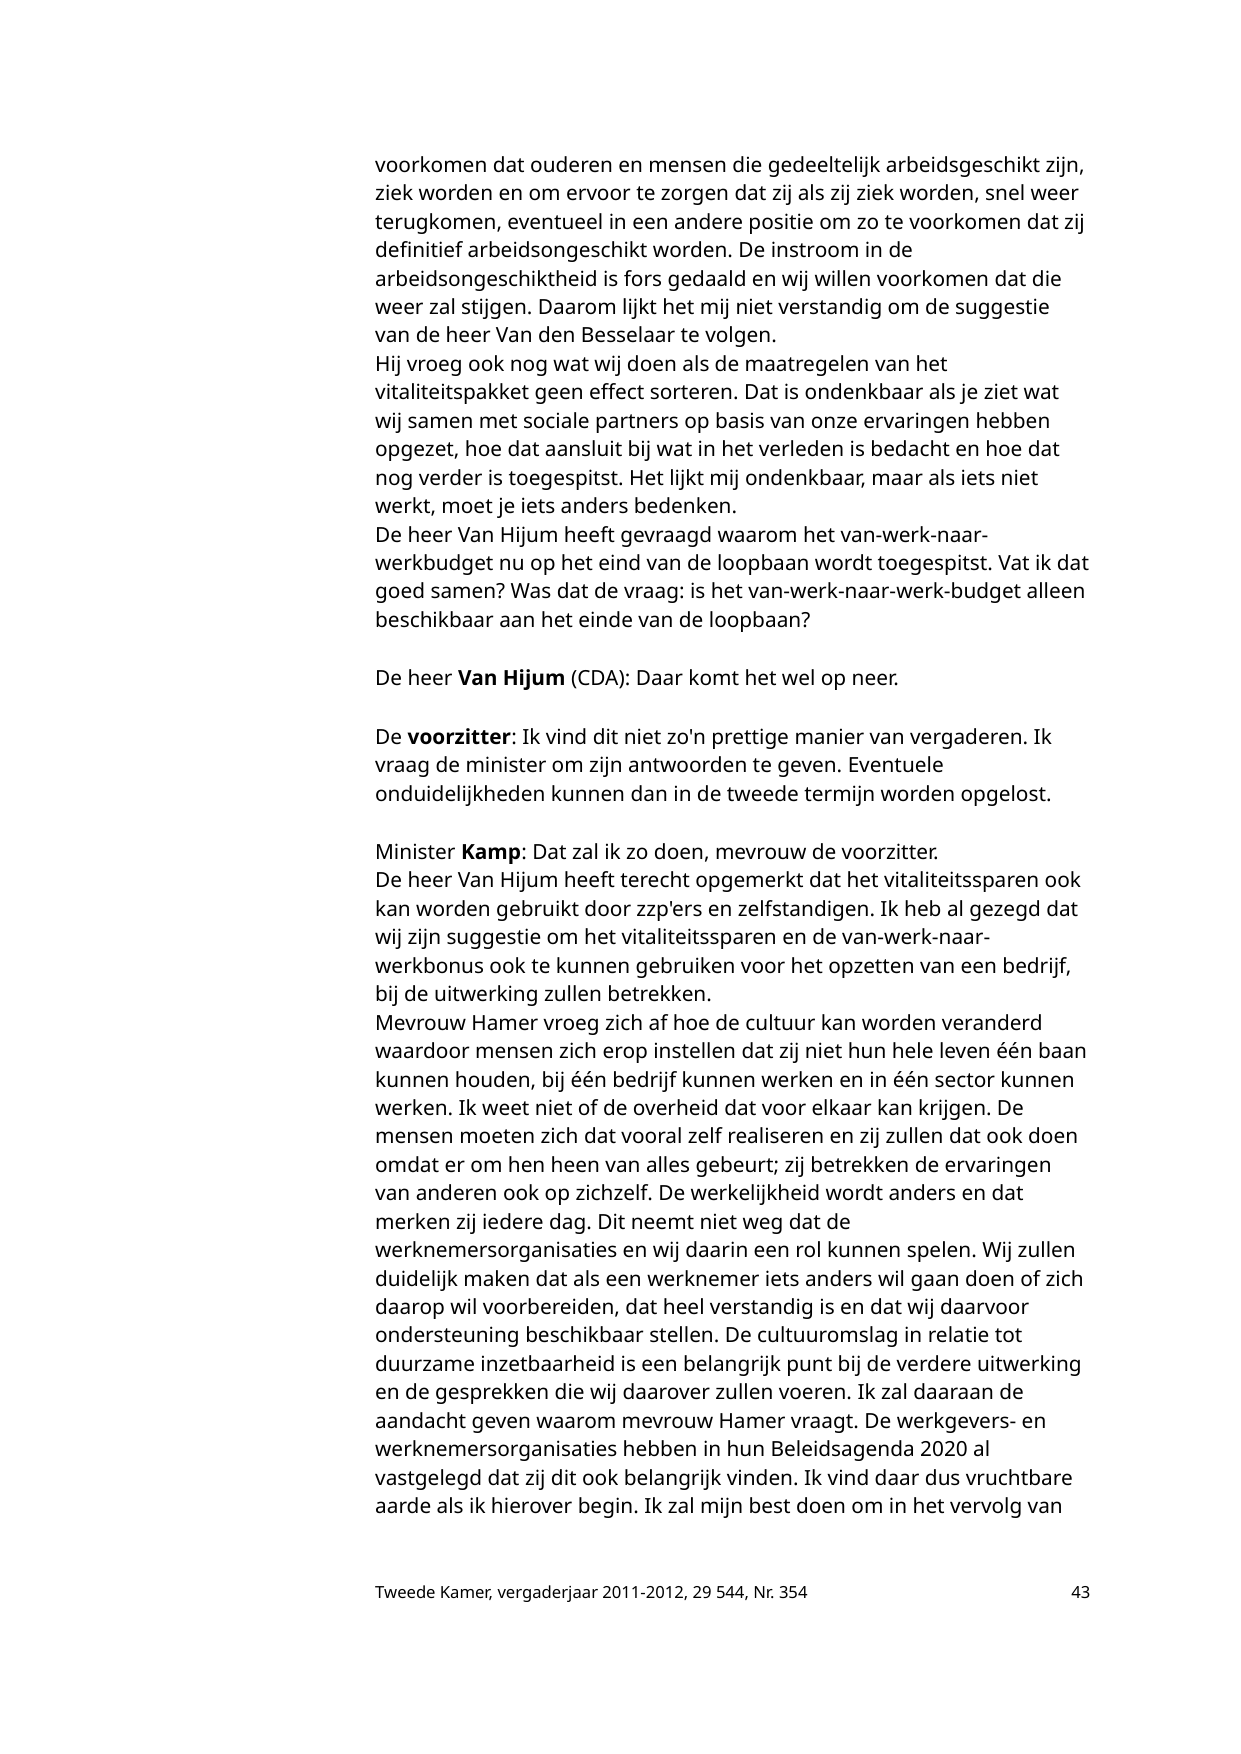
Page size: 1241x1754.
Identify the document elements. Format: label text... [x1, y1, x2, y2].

text De heer Van Hijum heeft gevraagd waarom het van-werk-naar-werkbudget nu op het eind van de loopbaan wordt toegespitst. Vat ik dat goed samen? Was dat de vraag: is het van-werk-naar-werk-budget alleen beschikbaar aan het einde van de loopbaan? [375, 520, 1090, 633]
text De heer Van Hijum heeft terecht opgemerkt dat het vitaliteitssparen ook kan worden gebruikt door zzp'ers en zelfstandigen. Ik heb al gezegd dat wij zijn suggestie om het vitaliteitssparen en de van-werk-naar-werkbonus ook te kunnen gebruiken voor het opzetten van een bedrijf, bij de uitwerking zullen betrekken. [375, 866, 1090, 1008]
text De heer Van Hijum (CDA): Daar komt het wel op neer. [375, 663, 1090, 692]
text voorkomen dat ouderen en mensen die gedeeltelijk arbeidsgeschikt zijn, ziek worden en om ervoor te zorgen dat zij als zij ziek worden, snel weer terugkomen, eventueel in een andere positie om zo te voorkomen dat zij definitief arbeidsongeschikt worden. De instroom in de arbeidsongeschiktheid is fors gedaald en wij willen voorkomen dat die weer zal stijgen. Daarom lijkt het mij niet verstandig om de suggestie van de heer Van den Besselaar te volgen. [375, 150, 1090, 349]
text Hij vroeg ook nog wat wij doen als de maatregelen van het vitaliteitspakket geen effect sorteren. Dat is ondenkbaar als je ziet wat wij samen met sociale partners op basis van onze ervaringen hebben opgezet, hoe dat aansluit bij wat in het verleden is bedacht en hoe dat nog verder is toegespitst. Het lijkt mij ondenkbaar, maar als iets niet werkt, moet je iets anders bedenken. [375, 349, 1090, 520]
text Minister Kamp: Dat zal ik zo doen, mevrouw de voorzitter. [375, 837, 1090, 866]
text Mevrouw Hamer vroeg zich af hoe de cultuur kan worden veranderd waardoor mensen zich erop instellen dat zij niet hun hele leven één baan kunnen houden, bij één bedrijf kunnen werken en in één sector kunnen werken. Ik weet niet of de overheid dat voor elkaar kan krijgen. De mensen moeten zich dat vooral zelf realiseren en zij zullen dat ook doen omdat er om hen heen van alles gebeurt; zij betrekken de ervaringen van anderen ook op zichzelf. De werkelijkheid wordt anders en dat merken zij iedere dag. Dit neemt niet weg dat de werknemersorganisaties en wij daarin een rol kunnen spelen. Wij zullen duidelijk maken dat als een werknemer iets anders wil gaan doen of zich daarop wil voorbereiden, dat heel verstandig is en dat wij daarvoor ondersteuning beschikbaar stellen. De cultuuromslag in relatie tot duurzame inzetbaarheid is een belangrijk punt bij de verdere uitwerking en de gesprekken die wij daarover zullen voeren. Ik zal daaraan de aandacht geven waarom mevrouw Hamer vraagt. De werkgevers- en werknemersorganisaties hebben in hun Beleidsagenda 2020 al vastgelegd dat zij dit ook belangrijk vinden. Ik vind daar dus vruchtbare aarde als ik hierover begin. Ik zal mijn best doen om in het vervolg van [375, 1008, 1090, 1520]
text De voorzitter: Ik vind dit niet zo'n prettige manier van vergaderen. Ik vraag de minister om zijn antwoorden te geven. Eventuele onduidelijkheden kunnen dan in de tweede termijn worden opgelost. [375, 722, 1090, 807]
